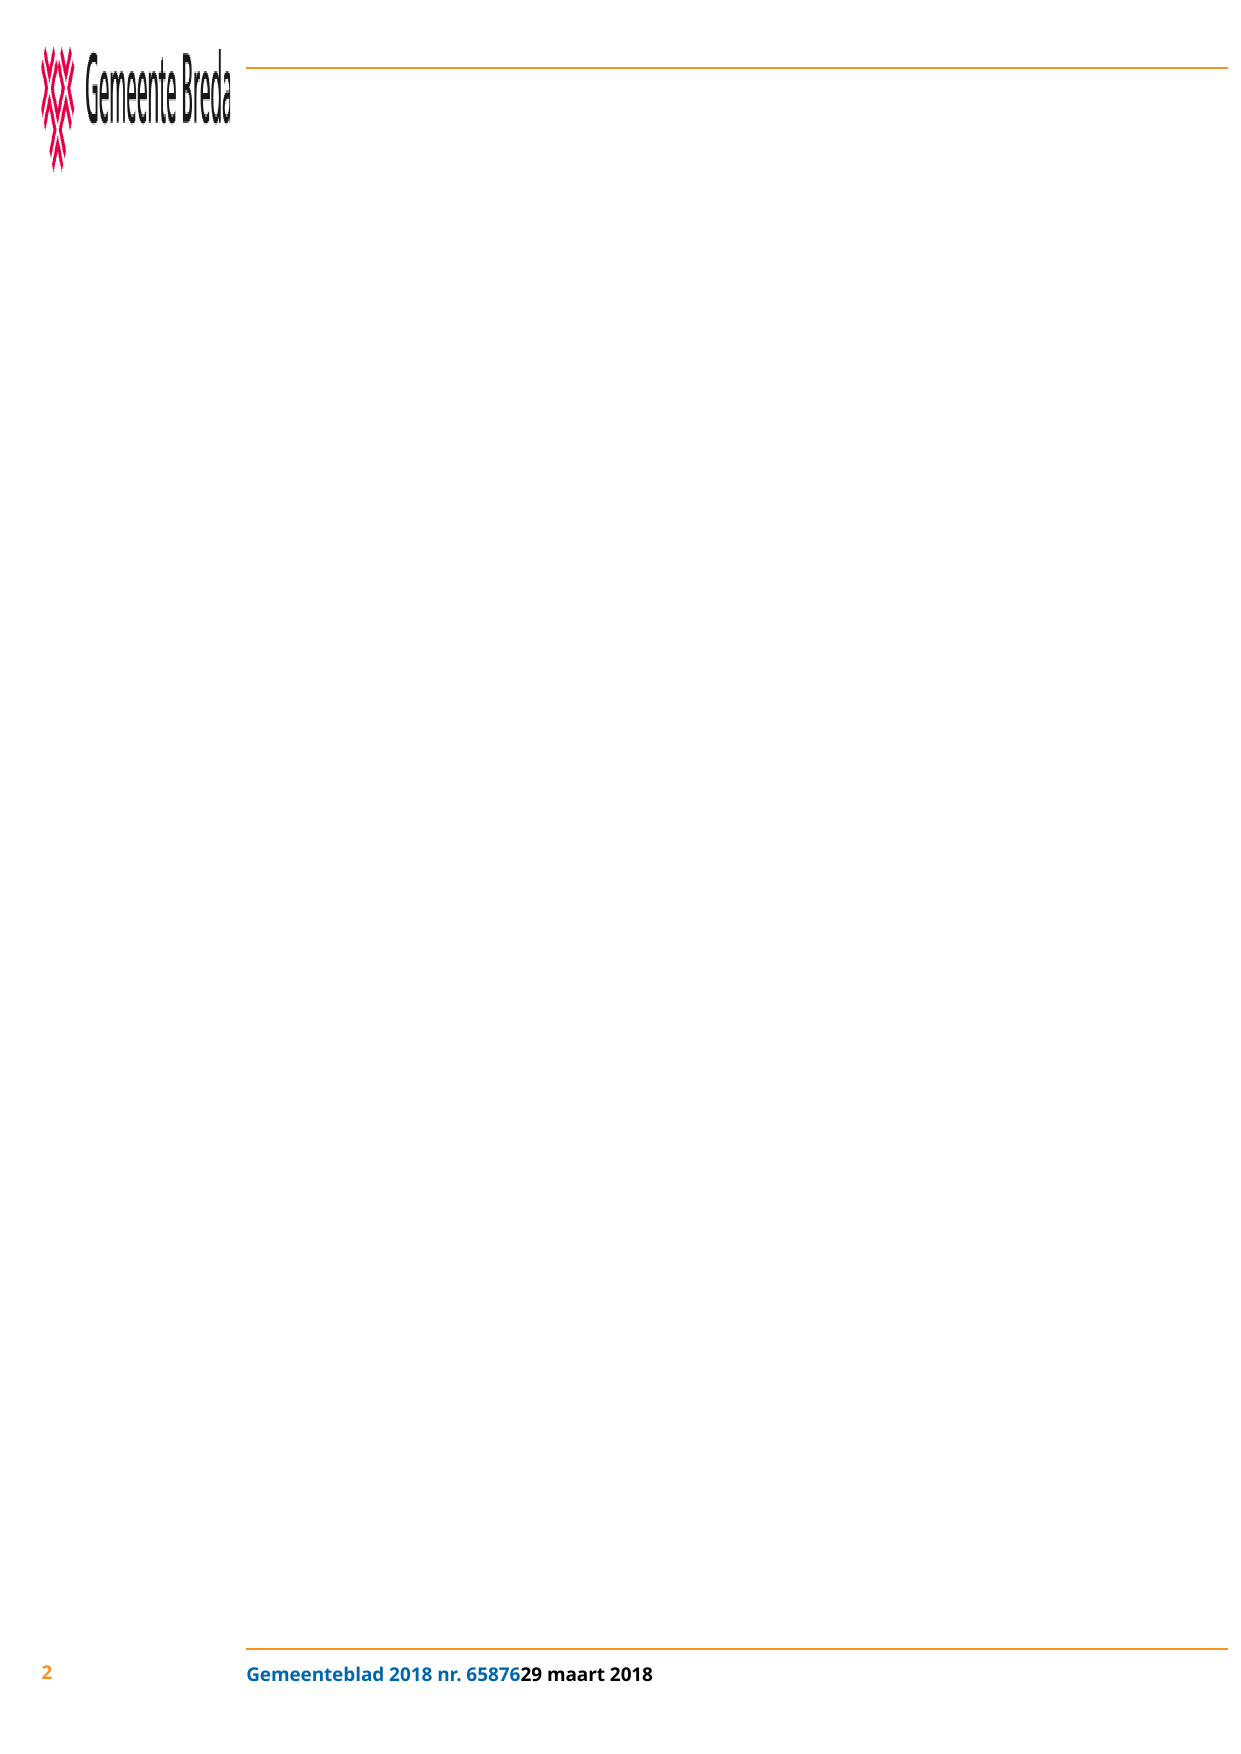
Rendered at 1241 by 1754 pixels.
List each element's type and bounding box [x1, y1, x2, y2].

picture [41, 47, 231, 172]
